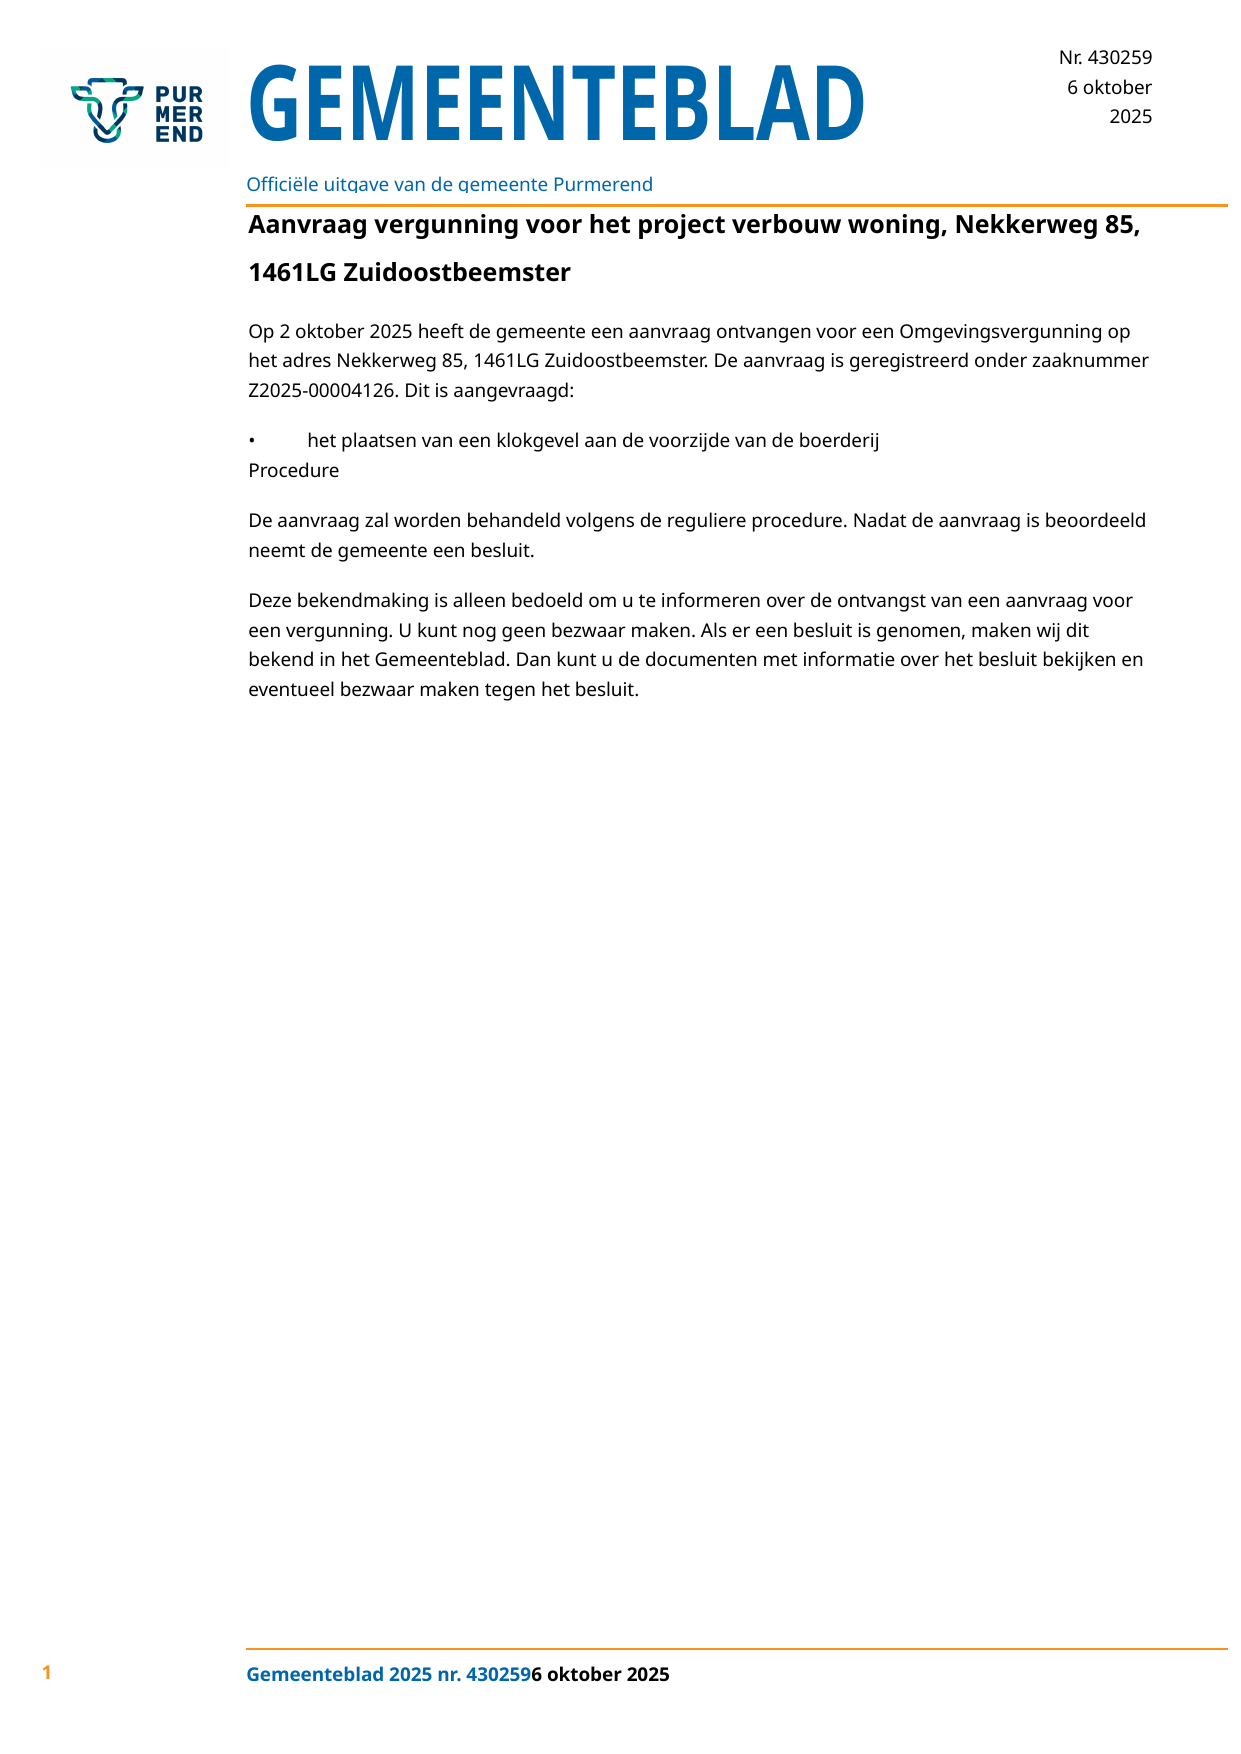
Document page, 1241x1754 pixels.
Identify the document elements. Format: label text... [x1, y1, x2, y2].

list het plaatsen van een klokgevel aan de voorzijde van de boerderij [248, 427, 1152, 453]
text De aanvraag zal worden behandeld volgens de reguliere procedure. Nadat de aanvraag is beoordeeld neemt de gemeente een besluit. [248, 507, 1152, 563]
text Procedure [248, 457, 1152, 483]
picture [41, 47, 231, 172]
text Deze bekendmaking is alleen bedoeld om u te informeren over de ontvangst van een aanvraag voor een vergunning. U kunt nog geen bezwaar maken. Als er een besluit is genomen, maken wij dit bekend in het Gemeenteblad. Dan kunt u de documenten met informatie over het besluit bekijken en eventueel bezwaar maken tegen het besluit. [248, 587, 1152, 702]
text Op 2 oktober 2025 heeft de gemeente een aanvraag ontvangen voor een Omgevingsvergunning op het adres Nekkerweg 85, 1461LG Zuidoostbeemster. De aanvraag is geregistreerd onder zaaknummer Z2025-00004126. Dit is aangevraagd: [248, 318, 1152, 403]
text Aanvraag vergunning voor het project verbouw woning, Nekkerweg 85, 1461LG Zuidoostbeemster [248, 207, 1152, 288]
